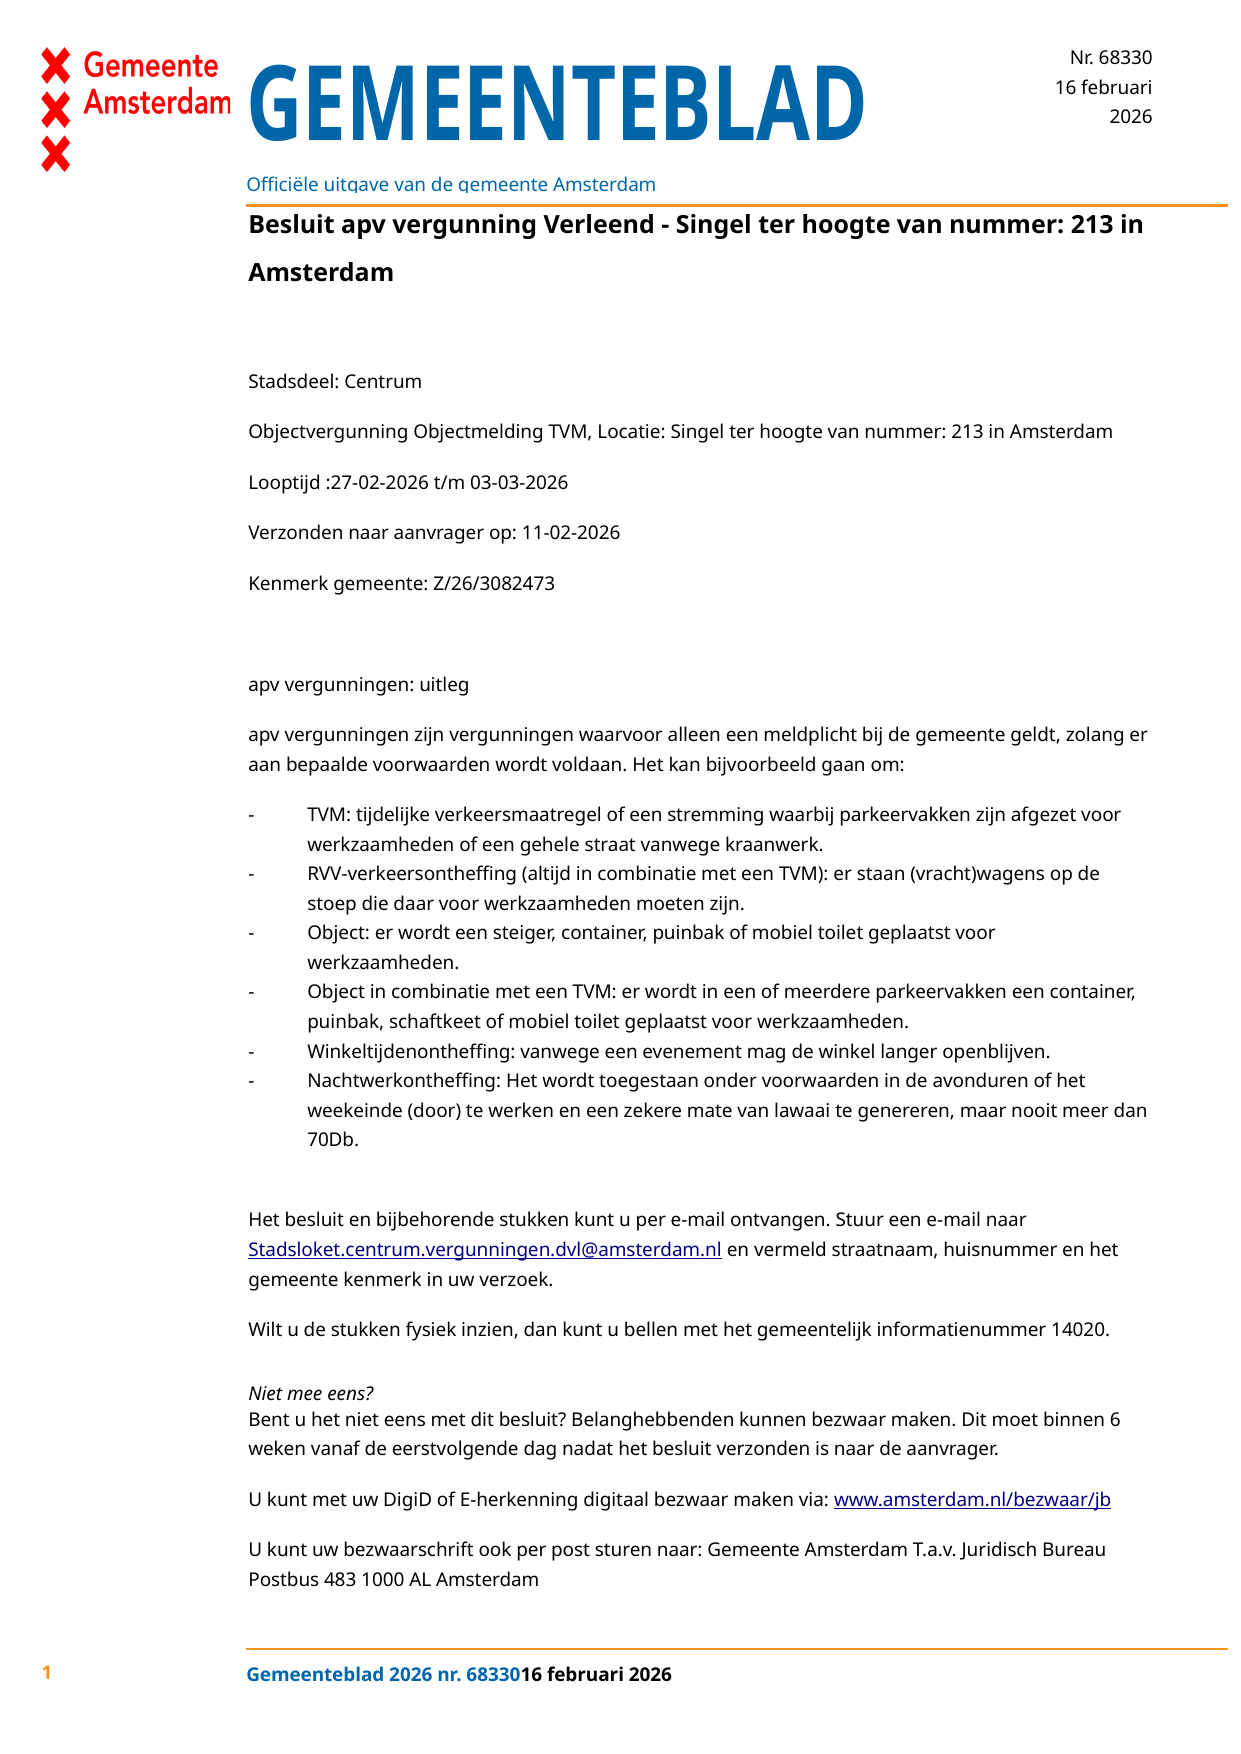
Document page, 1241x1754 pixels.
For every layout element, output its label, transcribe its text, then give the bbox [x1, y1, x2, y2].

text Verzonden naar aanvrager op: 11-02-2026 [248, 519, 1152, 545]
text Kenmerk gemeente: Z/26/3082473 [248, 570, 1152, 596]
text apv vergunningen zijn vergunningen waarvoor alleen een meldplicht bij de gemeente geldt, zolang er aan bepaalde voorwaarden wordt voldaan. Het kan bijvoorbeeld gaan om: [248, 721, 1152, 777]
text Looptijd :27-02-2026 t/m 03-03-2026 [248, 469, 1152, 495]
list RVV-verkeersontheffing (altijd in combinatie met een TVM): er staan (vracht)wagens op de stoep die daar voor werkzaamheden moeten zijn. [248, 860, 1152, 916]
text U kunt met uw DigiD of E-herkenning digitaal bezwaar maken via: www.amsterdam.nl/bezwaar/jb [248, 1486, 1152, 1512]
list Nachtwerkontheffing: Het wordt toegestaan onder voorwaarden in de avonduren of het weekeinde (door) te werken en een zekere mate van lawaai te genereren, maar nooit meer dan 70Db. [248, 1067, 1152, 1152]
text Stadsdeel: Centrum [248, 368, 1152, 394]
list Winkeltijdenontheffing: vanwege een evenement mag de winkel langer openblijven. [248, 1038, 1152, 1064]
text Besluit apv vergunning Verleend - Singel ter hoogte van nummer: 213 in Amsterdam [248, 207, 1152, 288]
text Objectvergunning Objectmelding TVM, Locatie: Singel ter hoogte van nummer: 213 in Amsterdam [248, 419, 1152, 444]
text Bent u het niet eens met dit besluit? Belanghebbenden kunnen bezwaar maken. Dit moet binnen 6 weken vanaf de eerstvolgende dag nadat het besluit verzonden is naar de aanvrager. [248, 1406, 1152, 1461]
text Wilt u de stukken fysiek inzien, dan kunt u bellen met het gemeentelijk informatienummer 14020. [248, 1316, 1152, 1342]
list TVM: tijdelijke verkeersmaatregel of een stremming waarbij parkeervakken zijn afgezet voor werkzaamheden of een gehele straat vanwege kraanwerk. [248, 801, 1152, 857]
text Niet mee eens? [248, 1380, 1152, 1406]
text apv vergunningen: uitleg [248, 671, 1152, 697]
list Object in combinatie met een TVM: er wordt in een of meerdere parkeervakken een container, puinbak, schaftkeet of mobiel toilet geplaatst voor werkzaamheden. [248, 979, 1152, 1034]
text Het besluit en bijbehorende stukken kunt u per e-mail ontvangen. Stuur een e-mail naar Stadsloket.centrum.vergunningen.dvl@amsterdam.nl en vermeld straatnaam, huisnummer en het gemeente kenmerk in uw verzoek. [248, 1207, 1152, 1292]
list Object: er wordt een steiger, container, puinbak of mobiel toilet geplaatst voor werkzaamheden. [248, 919, 1152, 975]
text U kunt uw bezwaarschrift ook per post sturen naar: Gemeente Amsterdam T.a.v. Juridisch Bureau Postbus 483 1000 AL Amsterdam [248, 1536, 1152, 1592]
picture [41, 47, 231, 172]
